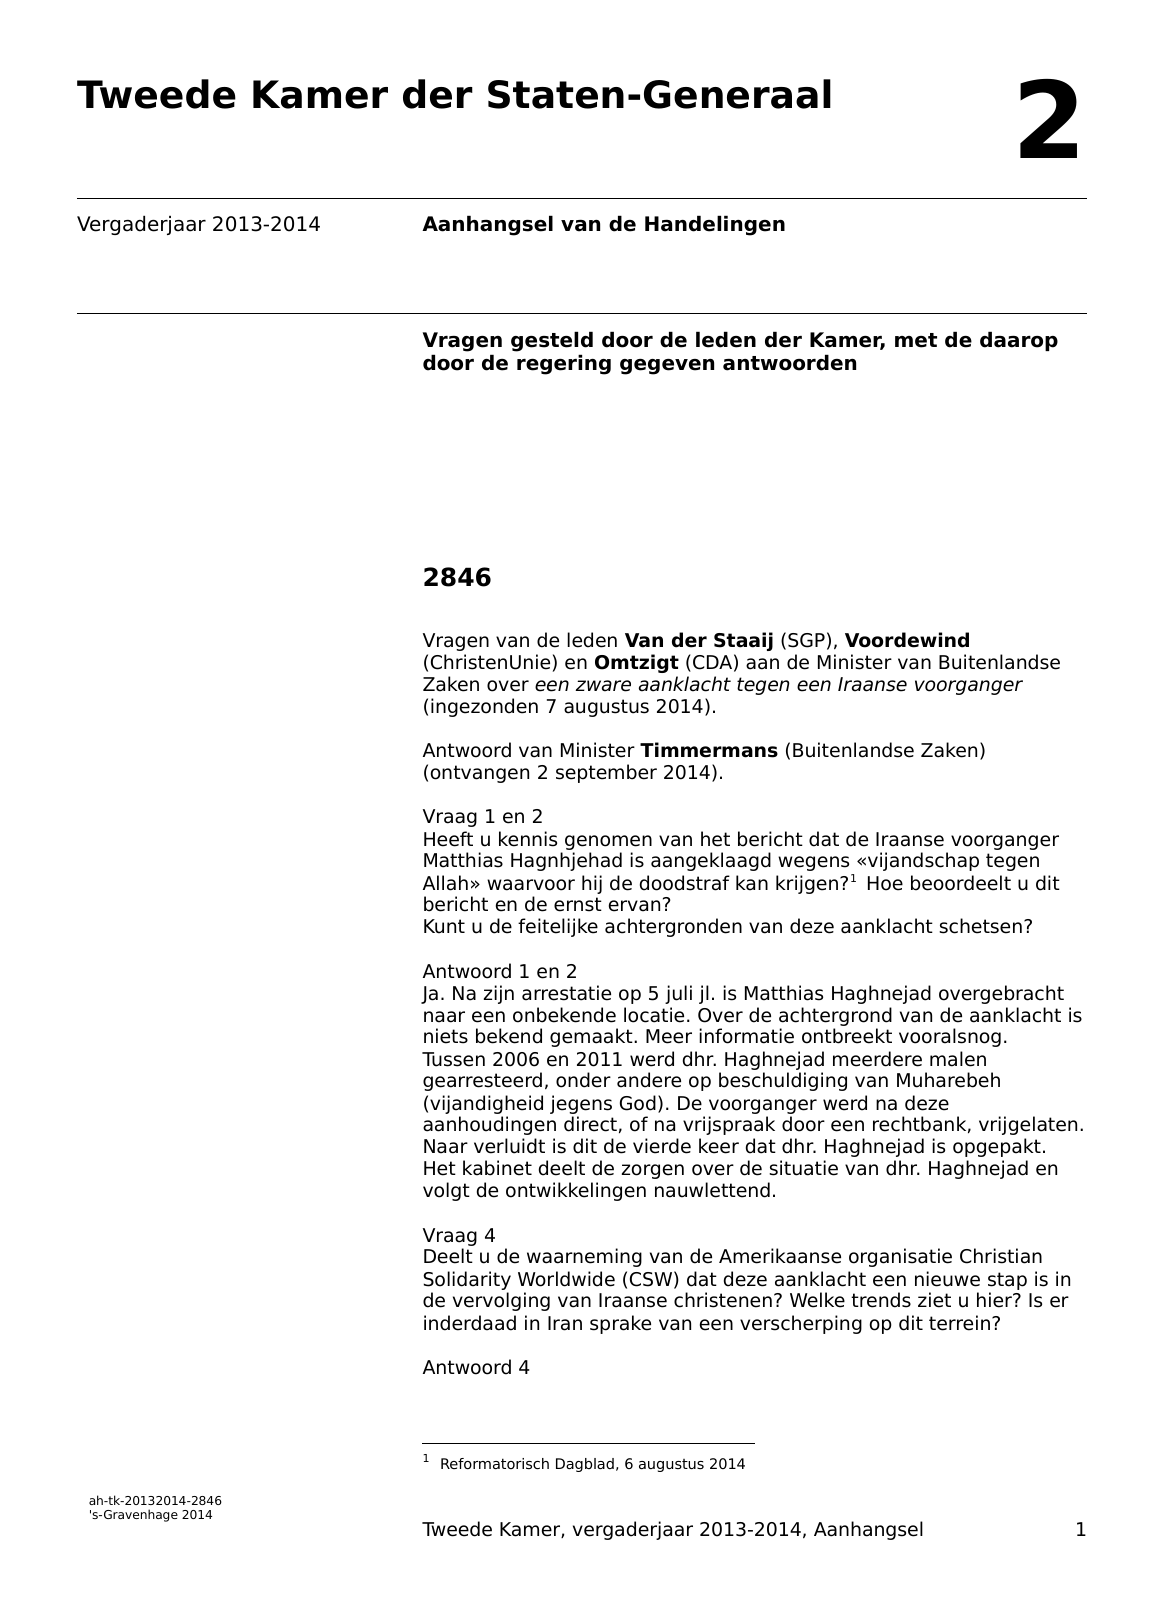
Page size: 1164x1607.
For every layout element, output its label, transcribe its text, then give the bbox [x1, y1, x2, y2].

table_cell Vergaderjaar 2013-2014 [77, 199, 422, 313]
text Heeft u kennis genomen van het bericht dat de Iraanse voorganger Matthias Hagnhjehad is aangeklaagd wegens «vijandschap tegen Allah» waarvoor hij de doodstraf kan krijgen? Hoe beoordeelt u dit bericht en de ernst ervan? [422, 828, 1087, 916]
table_cell Vragen gesteld door de leden der Kamer, met de daarop door de regering gegeven antwoorden [422, 314, 1087, 375]
text Vraag 1 en 2 [422, 806, 1087, 828]
text ah-tk-20132014-2846 [88, 1494, 323, 1508]
text 2846 [422, 563, 1087, 592]
text Vragen van de leden Van der Staaij (SGP), Voordewind (ChristenUnie) en Omtzigt (CDA) aan de Minister van Buitenlandse Zaken over een zware aanklacht tegen een Iraanse voorganger (ingezonden 7 augustus 2014). [422, 630, 1087, 718]
text Het kabinet deelt de zorgen over de situatie van dhr. Haghnejad en volgt de ontwikkelingen nauwlettend. [422, 1158, 1087, 1202]
text Reformatorisch Dagblad, 6 augustus 2014 [422, 1452, 1087, 1474]
text Vraag 4 [422, 1224, 1087, 1246]
table_cell Aanhangsel van de Handelingen [422, 199, 1087, 313]
text Deelt u de waarneming van de Amerikaanse organisatie Christian Solidarity Worldwide (CSW) dat deze aanklacht een nieuwe stap is in de vervolging van Iraanse christenen? Welke trends ziet u hier? Is er inderdaad in Iran sprake van een verscherping op dit terrein? [422, 1246, 1087, 1334]
table_header 2 [886, 59, 1087, 198]
text Antwoord 4 [422, 1357, 1087, 1378]
text Antwoord van Minister Timmermans (Buitenlandse Zaken) (ontvangen 2 september 2014). [422, 740, 1087, 784]
text Antwoord 1 en 2 [422, 961, 1087, 982]
text Ja. Na zijn arrestatie op 5 juli jl. is Matthias Haghnejad overgebracht naar een onbekende locatie. Over de achtergrond van de aanklacht is niets bekend gemaakt. Meer informatie ontbreekt vooralsnog. [422, 982, 1087, 1048]
text Tussen 2006 en 2011 werd dhr. Haghnejad meerdere malen gearresteerd, onder andere op beschuldiging van Muharebeh (vijandigheid jegens God). De voorganger werd na deze aanhoudingen direct, of na vrijspraak door een rechtbank, vrijgelaten. Naar verluidt is dit de vierde keer dat dhr. Haghnejad is opgepakt. [422, 1048, 1087, 1158]
text Kunt u de feitelijke achtergronden van deze aanklacht schetsen? [422, 916, 1087, 938]
text 's-Gravenhage 2014 [88, 1508, 323, 1522]
table_cell [77, 314, 422, 375]
table_header Tweede Kamer der Staten-Generaal [77, 59, 886, 198]
